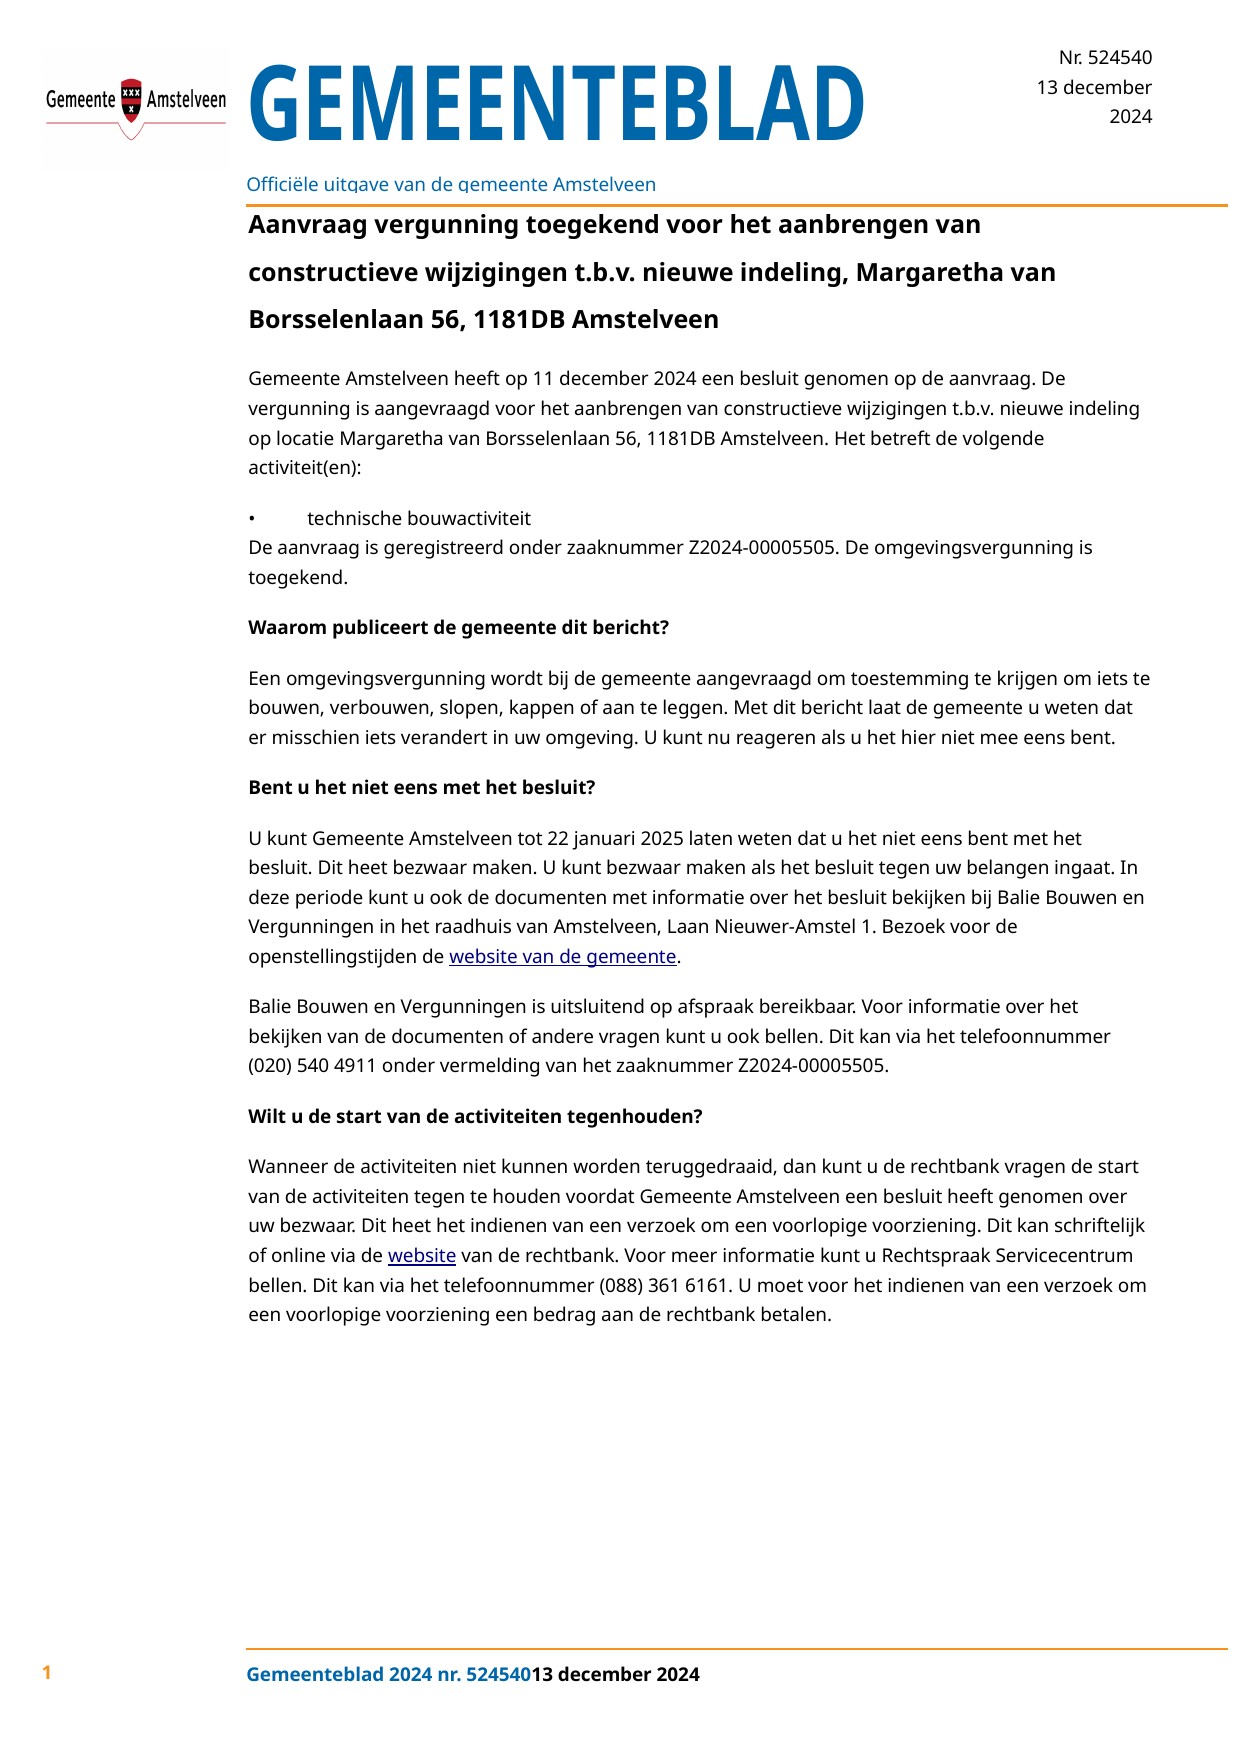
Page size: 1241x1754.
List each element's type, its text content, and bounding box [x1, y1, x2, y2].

text Wilt u de start van de activiteiten tegenhouden? [248, 1103, 1152, 1129]
text Bent u het niet eens met het besluit? [248, 774, 1152, 800]
text Wanneer de activiteiten niet kunnen worden teruggedraaid, dan kunt u de rechtbank vragen de start van de activiteiten tegen te houden voordat Gemeente Amstelveen een besluit heeft genomen over uw bezwaar. Dit heet het indienen van een verzoek om een voorlopige voorziening. Dit kan schriftelijk of online via de website van de rechtbank. Voor meer informatie kunt u Rechtspraak Servicecentrum bellen. Dit kan via het telefoonnummer (088) 361 6161. U moet voor het indienen van een verzoek om een voorlopige voorziening een bedrag aan de rechtbank betalen. [248, 1153, 1152, 1327]
picture [41, 47, 231, 172]
text Balie Bouwen en Vergunningen is uitsluitend op afspraak bereikbaar. Voor informatie over het bekijken van de documenten of andere vragen kunt u ook bellen. Dit kan via het telefoonnummer (020) 540 4911 onder vermelding van het zaaknummer Z2024-00005505. [248, 993, 1152, 1078]
text Aanvraag vergunning toegekend voor het aanbrengen van constructieve wijzigingen t.b.v. nieuwe indeling, Margaretha van Borsselenlaan 56, 1181DB Amstelveen [248, 207, 1152, 336]
text Gemeente Amstelveen heeft op 11 december 2024 een besluit genomen op de aanvraag. De vergunning is aangevraagd voor het aanbrengen van constructieve wijzigingen t.b.v. nieuwe indeling op locatie Margaretha van Borsselenlaan 56, 1181DB Amstelveen. Het betreft de volgende activiteit(en): [248, 366, 1152, 480]
text U kunt Gemeente Amstelveen tot 22 januari 2025 laten weten dat u het niet eens bent met het besluit. Dit heet bezwaar maken. U kunt bezwaar maken als het besluit tegen uw belangen ingaat. In deze periode kunt u ook de documenten met informatie over het besluit bekijken bij Balie Bouwen en Vergunningen in het raadhuis van Amstelveen, Laan Nieuwer-Amstel 1. Bezoek voor de openstellingstijden de website van de gemeente. [248, 825, 1152, 969]
text Een omgevingsvergunning wordt bij de gemeente aangevraagd om toestemming te krijgen om iets te bouwen, verbouwen, slopen, kappen of aan te leggen. Met dit bericht laat de gemeente u weten dat er misschien iets verandert in uw omgeving. U kunt nu reageren als u het hier niet mee eens bent. [248, 665, 1152, 749]
text Waarom publiceert de gemeente dit bericht? [248, 614, 1152, 640]
text De aanvraag is geregistreerd onder zaaknummer Z2024-00005505. De omgevingsvergunning is toegekend. [248, 534, 1152, 589]
list technische bouwactiviteit [248, 505, 1152, 530]
